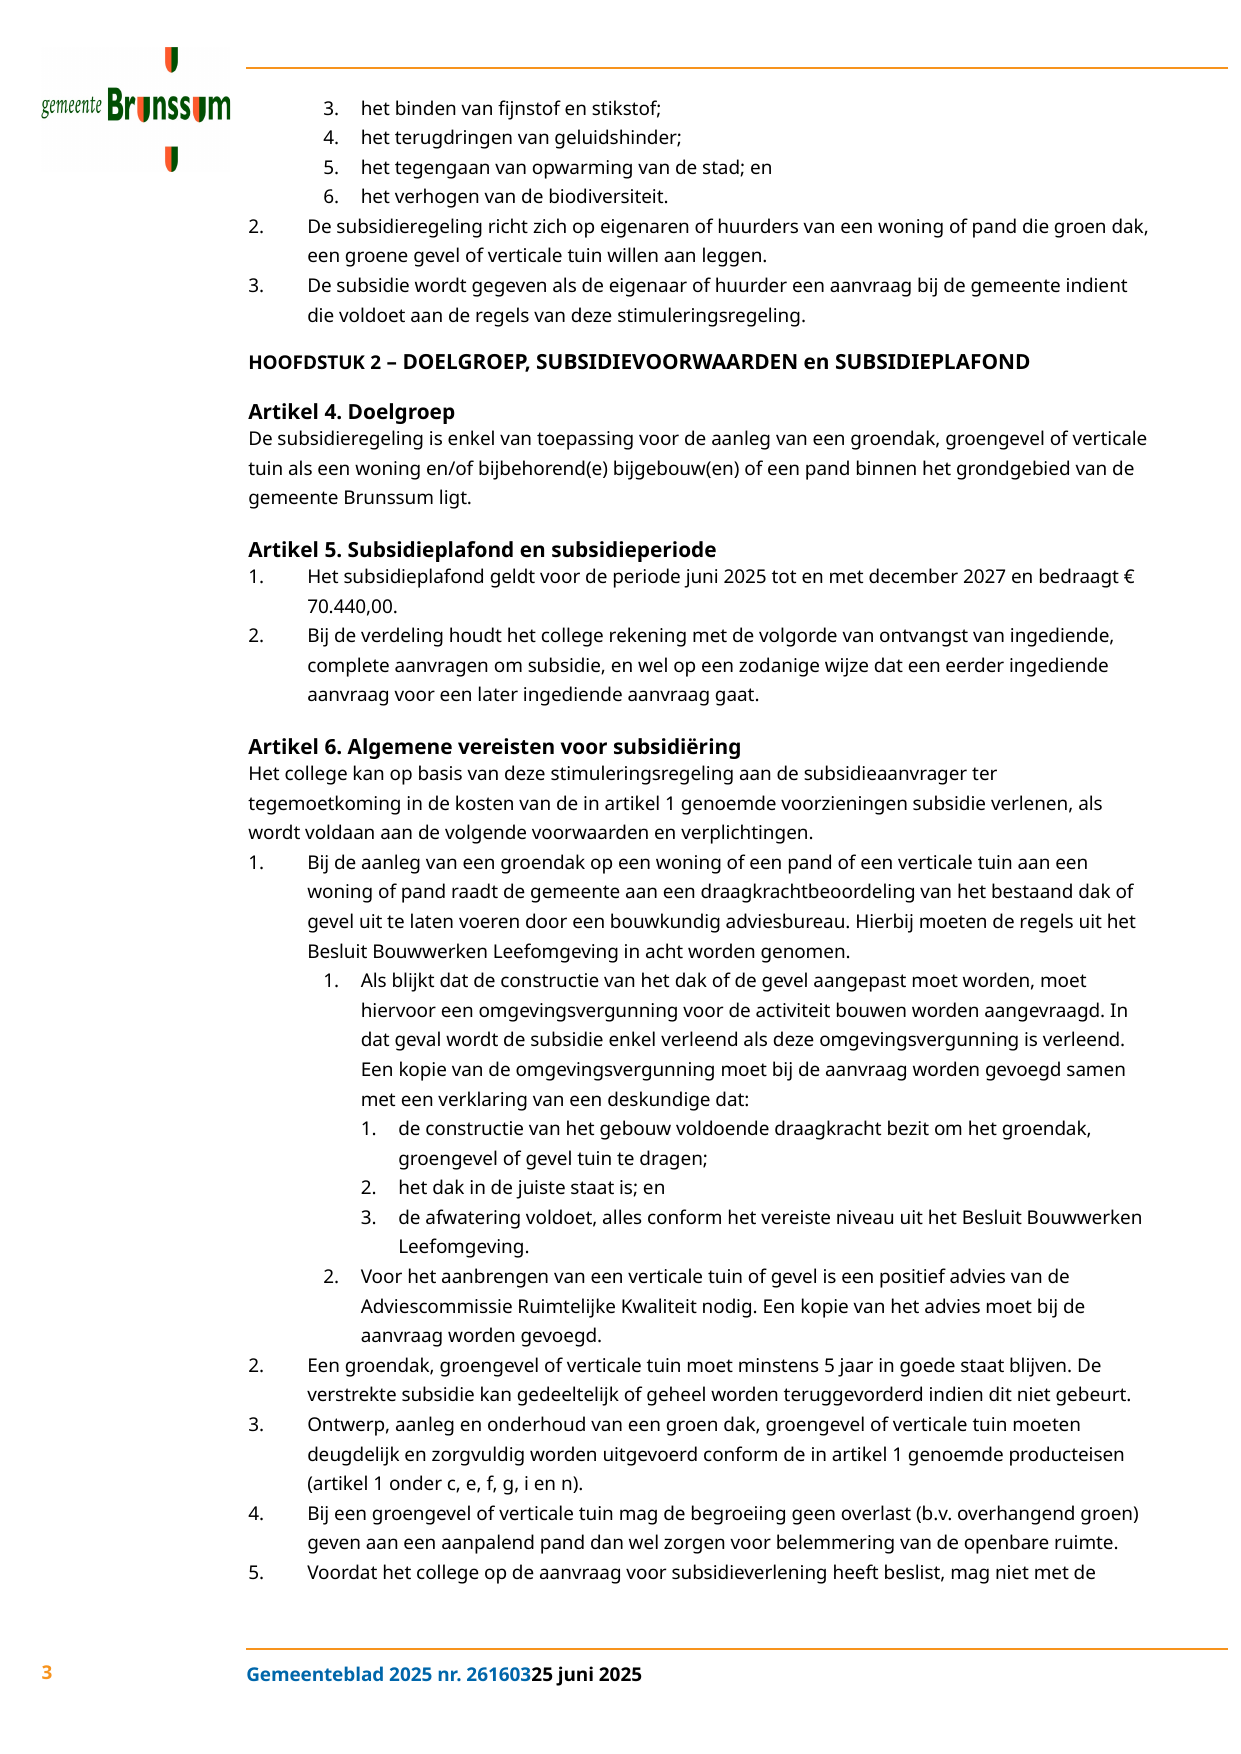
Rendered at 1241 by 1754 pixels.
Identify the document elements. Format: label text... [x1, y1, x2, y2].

list Ontwerp, aanleg en onderhoud van een groen dak, groengevel of verticale tuin moeten deugdelijk en zorgvuldig worden uitgevoerd conform de in artikel 1 genoemde producteisen (artikel 1 onder c, e, f, g, i en n). [248, 1411, 1152, 1496]
list Voor het aanbrengen van een verticale tuin of gevel is een positief advies van de Adviescommissie Ruimtelijke Kwaliteit nodig. Een kopie van het advies moet bij de aanvraag worden gevoegd. [323, 1263, 1152, 1348]
list de afwatering voldoet, alles conform het vereiste niveau uit het Besluit Bouwwerken Leefomgeving. [361, 1204, 1152, 1259]
list Een groendak, groengevel of verticale tuin moet minstens 5 jaar in goede staat blijven. De verstrekte subsidie kan gedeeltelijk of geheel worden teruggevorderd indien dit niet gebeurt. [248, 1352, 1152, 1407]
list het verhogen van de biodiversiteit. [323, 183, 1152, 209]
text Artikel 4. Doelgroep [248, 397, 1152, 425]
list Bij een groengevel of verticale tuin mag de begroeiing geen overlast (b.v. overhangend groen) geven aan een aanpalend pand dan wel zorgen voor belemmering van de openbare ruimte. [248, 1500, 1152, 1555]
list Voordat het college op de aanvraag voor subsidieverlening heeft beslist, mag niet met de [248, 1559, 1152, 1585]
list het tegengaan van opwarming van de stad; en [323, 154, 1152, 180]
text Het college kan op basis van deze stimuleringsregeling aan de subsidieaanvrager ter tegemoetkoming in de kosten van de in artikel 1 genoemde voorzieningen subsidie verlenen, als wordt voldaan aan de volgende voorwaarden en verplichtingen. [248, 760, 1152, 845]
text HOOFDSTUK 2 – DOELGROEP, SUBSIDIEVOORWAARDEN en SUBSIDIEPLAFOND [248, 347, 1152, 376]
list de constructie van het gebouw voldoende draagkracht bezit om het groendak, groengevel of gevel tuin te dragen; [361, 1115, 1152, 1171]
list De subsidie wordt gegeven als de eigenaar of huurder een aanvraag bij de gemeente indient die voldoet aan de regels van deze stimuleringsregeling. [248, 272, 1152, 328]
list Als blijkt dat de constructie van het dak of de gevel aangepast moet worden, moet hiervoor een omgevingsvergunning voor de activiteit bouwen worden aangevraagd. In dat geval wordt de subsidie enkel verleend als deze omgevingsvergunning is verleend. Een kopie van de omgevingsvergunning moet bij de aanvraag worden gevoegd samen met een verklaring van een deskundige dat: [323, 967, 1152, 1112]
text De subsidieregeling is enkel van toepassing voor de aanleg van een groendak, groengevel of verticale tuin als een woning en/of bijbehorend(e) bijgebouw(en) of een pand binnen het grondgebied van de gemeente Brunssum ligt. [248, 425, 1152, 510]
list het terugdringen van geluidshinder; [323, 124, 1152, 150]
list Het subsidieplafond geldt voor de periode juni 2025 tot en met december 2027 en bedraagt € 70.440,00. [248, 563, 1152, 618]
list het binden van fijnstof en stikstof; [323, 95, 1152, 121]
text Artikel 6. Algemene vereisten voor subsidiëring [248, 732, 1152, 760]
text Artikel 5. Subsidieplafond en subsidieperiode [248, 535, 1152, 563]
list het dak in de juiste staat is; en [361, 1174, 1152, 1200]
list Bij de aanleg van een groendak op een woning of een pand of een verticale tuin aan een woning of pand raadt de gemeente aan een draagkrachtbeoordeling van het bestaand dak of gevel uit te laten voeren door een bouwkundig adviesbureau. Hierbij moeten de regels uit het Besluit Bouwwerken Leefomgeving in acht worden genomen. [248, 849, 1152, 964]
picture [41, 47, 231, 172]
list Bij de verdeling houdt het college rekening met de volgorde van ontvangst van ingediende, complete aanvragen om subsidie, en wel op een zodanige wijze dat een eerder ingediende aanvraag voor een later ingediende aanvraag gaat. [248, 622, 1152, 707]
list De subsidieregeling richt zich op eigenaren of huurders van een woning of pand die groen dak, een groene gevel of verticale tuin willen aan leggen. [248, 213, 1152, 268]
